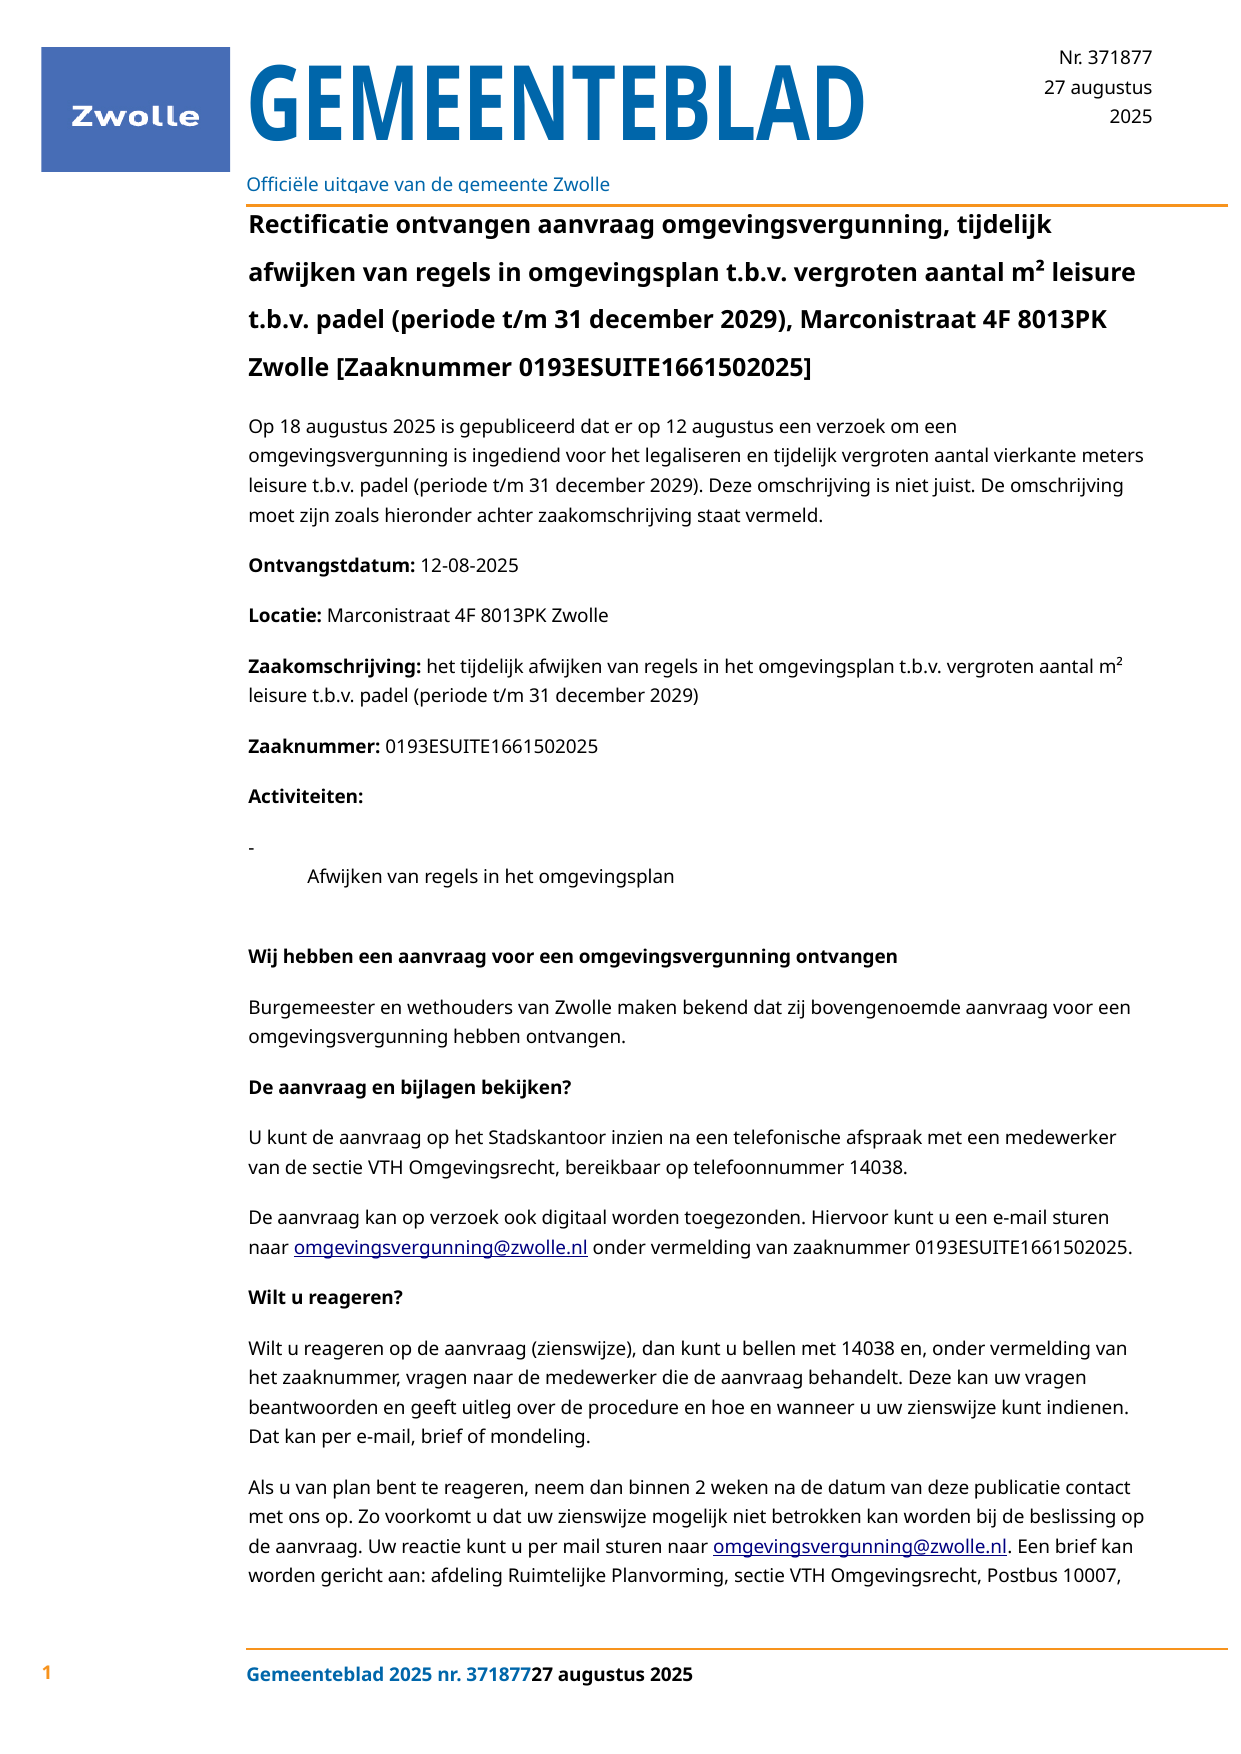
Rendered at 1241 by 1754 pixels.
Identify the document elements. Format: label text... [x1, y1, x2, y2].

text Ontvangstdatum: 12-08-2025 [248, 552, 1152, 578]
text Zaakomschrijving: het tijdelijk afwijken van regels in het omgevingsplan t.b.v. vergroten aantal m² leisure t.b.v. padel (periode t/m 31 december 2029) [248, 653, 1152, 708]
text Zaaknummer: 0193ESUITE1661502025 [248, 733, 1152, 759]
text U kunt de aanvraag op het Stadskantoor inzien na een telefonische afspraak met een medewerker van de sectie VTH Omgevingsrecht, bereikbaar op telefoonnummer 14038. [248, 1124, 1152, 1180]
text Wilt u reageren? [248, 1284, 1152, 1310]
text De aanvraag kan op verzoek ook digitaal worden toegezonden. Hiervoor kunt u een e-mail sturen naar omgevingsvergunning@zwolle.nl onder vermelding van zaaknummer 0193ESUITE1661502025. [248, 1204, 1152, 1260]
text De aanvraag en bijlagen bekijken? [248, 1074, 1152, 1100]
text Burgemeester en wethouders van Zwolle maken bekend dat zij bovengenoemde aanvraag voor een omgevingsvergunning hebben ontvangen. [248, 994, 1152, 1049]
list Afwijken van regels in het omgevingsplan [248, 863, 1152, 889]
text Op 18 augustus 2025 is gepubliceerd dat er op 12 augustus een verzoek om een omgevingsvergunning is ingediend voor het legaliseren en tijdelijk vergroten aantal vierkante meters leisure t.b.v. padel (periode t/m 31 december 2029). Deze omschrijving is niet juist. De omschrijving moet zijn zoals hieronder achter zaakomschrijving staat vermeld. [248, 413, 1152, 528]
text Als u van plan bent te reageren, neem dan binnen 2 weken na de datum van deze publicatie contact met ons op. Zo voorkomt u dat uw zienswijze mogelijk niet betrokken kan worden bij de beslissing op de aanvraag. Uw reactie kunt u per mail sturen naar omgevingsvergunning@zwolle.nl. Een brief kan worden gericht aan: afdeling Ruimtelijke Planvorming, sectie VTH Omgevingsrecht, Postbus 10007, [248, 1474, 1152, 1588]
text Activiteiten: [248, 783, 1152, 809]
text Locatie: Marconistraat 4F 8013PK Zwolle [248, 603, 1152, 628]
picture [41, 47, 231, 172]
text Rectificatie ontvangen aanvraag omgevingsvergunning, tijdelijk afwijken van regels in omgevingsplan t.b.v. vergroten aantal m² leisure t.b.v. padel (periode t/m 31 december 2029), Marconistraat 4F 8013PK Zwolle [Zaaknummer 0193ESUITE1661502025] [248, 207, 1152, 384]
text Wij hebben een aanvraag voor een omgevingsvergunning ontvangen [248, 943, 1152, 969]
text Wilt u reageren op de aanvraag (zienswijze), dan kunt u bellen met 14038 en, onder vermelding van het zaaknummer, vragen naar de medewerker die de aanvraag behandelt. Deze kan uw vragen beantwoorden en geeft uitleg over de procedure en hoe en wanneer u uw zienswijze kunt indienen. Dat kan per e-mail, brief of mondeling. [248, 1335, 1152, 1449]
